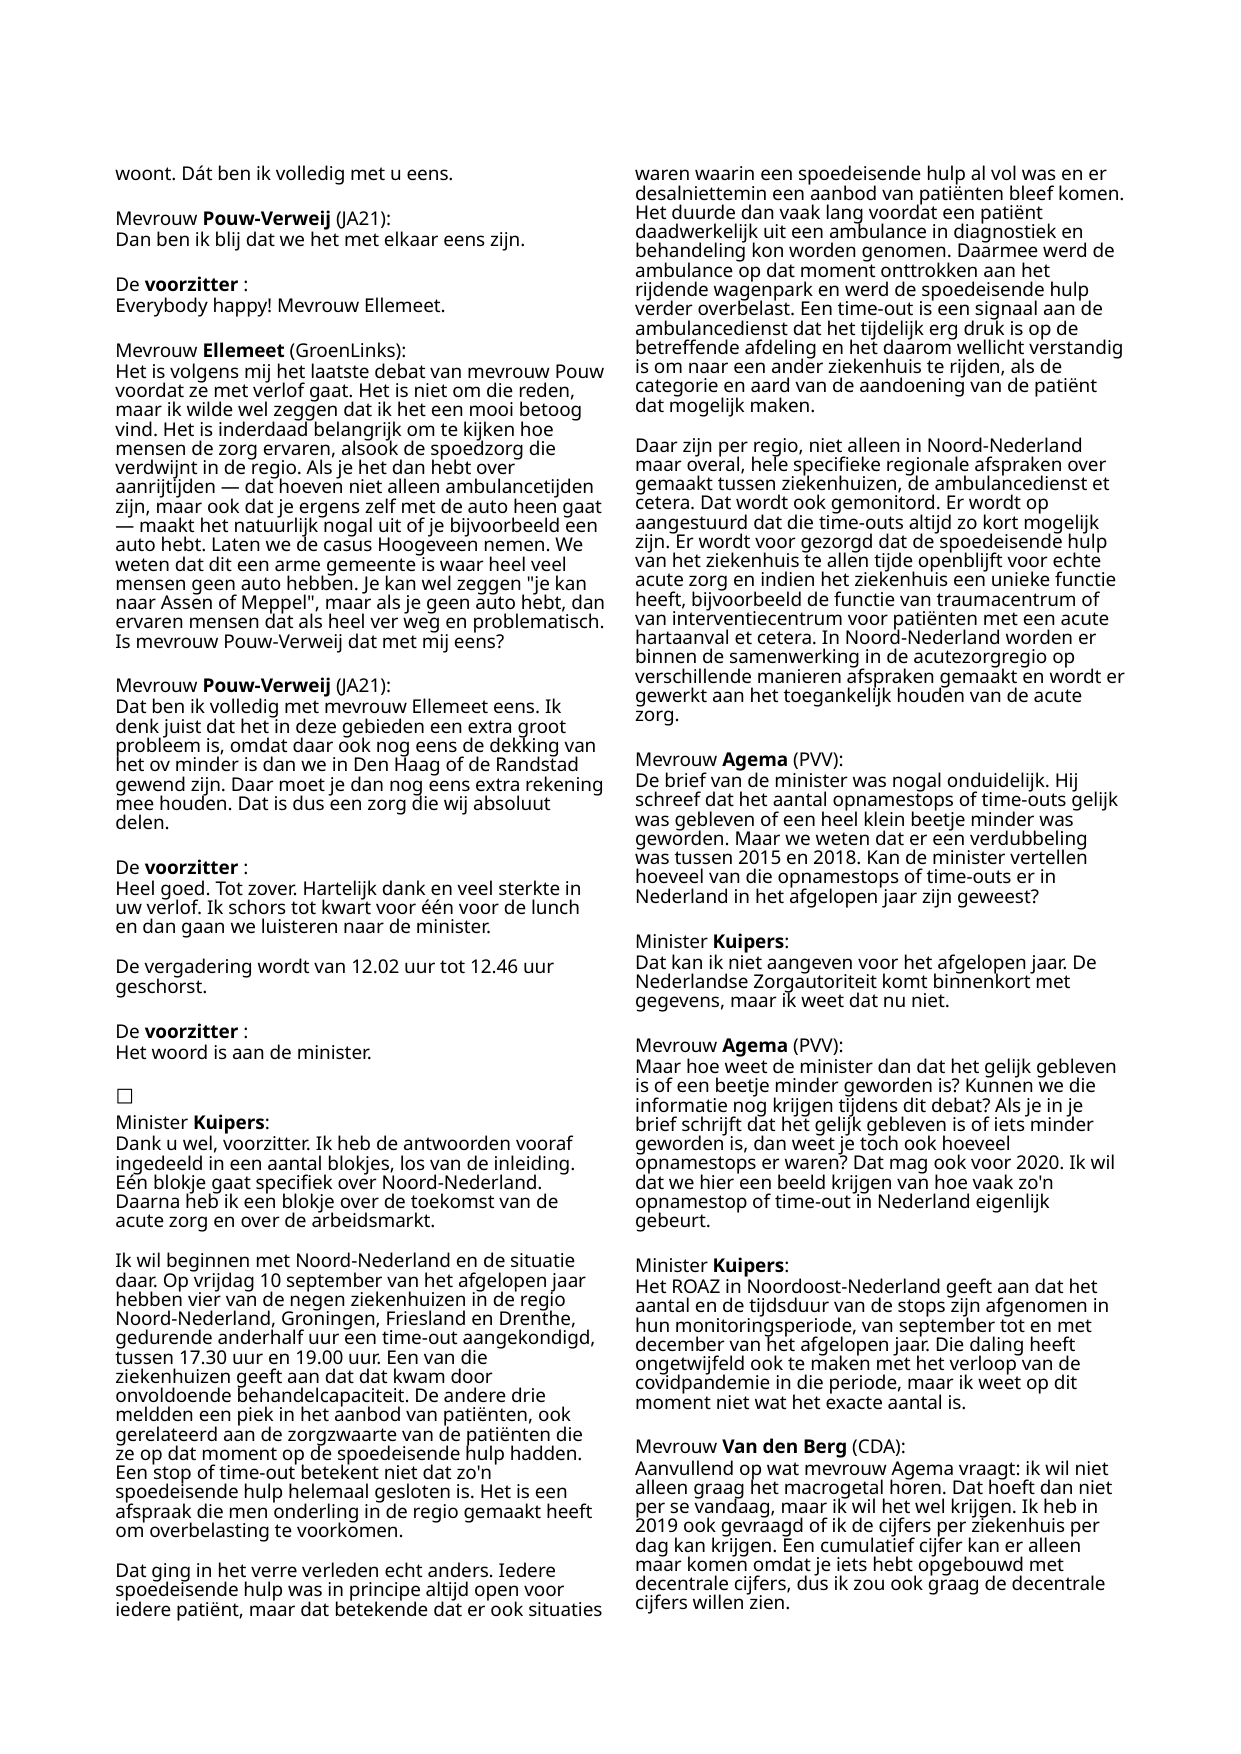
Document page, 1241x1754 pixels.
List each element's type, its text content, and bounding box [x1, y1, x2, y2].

text Mevrouw Pouw-Verweij (JA21): [115, 673, 605, 698]
text waren waarin een spoedeisende hulp al vol was en er desalniettemin een aanbod van patiënten bleef komen. Het duurde dan vaak lang voordat een patiënt daadwerkelijk uit een ambulance in diagnostiek en behandeling kon worden genomen. Daarmee werd de ambulance op dat moment onttrokken aan het rijdende wagenpark en werd de spoedeisende hulp verder overbelast. Een time-out is een signaal aan de ambulancedienst dat het tijdelijk erg druk is op de betreffende afdeling en het daarom wellicht verstandig is om naar een ander ziekenhuis te rijden, als de categorie en aard van de aandoening van de patiënt dat mogelijk maken. [635, 165, 1125, 416]
text Dank u wel, voorzitter. Ik heb de antwoorden vooraf ingedeeld in een aantal blokjes, los van de inleiding. Eén blokje gaat specifiek over Noord-Nederland. Daarna heb ik een blokje over de toekomst van de acute zorg en over de arbeidsmarkt. [115, 1135, 605, 1232]
text De voorzitter : [115, 1018, 605, 1044]
text Mevrouw Agema (PVV): [635, 746, 1125, 772]
text De voorzitter : [115, 854, 605, 880]
text De brief van de minister was nogal onduidelijk. Hij schreef dat het aantal opnamestops of time-outs gelijk was gebleven of een heel klein beetje minder was geworden. Maar we weten dat er een verdubbeling was tussen 2015 en 2018. Kan de minister vertellen hoeveel van die opnamestops of time-outs er in Nederland in het afgelopen jaar zijn geweest? [635, 772, 1125, 907]
text ⬜ [115, 1084, 605, 1109]
text woont. Dát ben ik volledig met u eens. [115, 165, 605, 184]
text Het is volgens mij het laatste debat van mevrouw Pouw voordat ze met verlof gaat. Het is niet om die reden, maar ik wilde wel zeggen dat ik het een mooi betoog vind. Het is inderdaad belangrijk om te kijken hoe mensen de zorg ervaren, alsook de spoedzorg die verdwijnt in de regio. Als je het dan hebt over aanrijtijden — dat hoeven niet alleen ambulancetijden zijn, maar ook dat je ergens zelf met de auto heen gaat — maakt het natuurlijk nogal uit of je bijvoorbeeld een auto hebt. Laten we de casus Hoogeveen nemen. We weten dat dit een arme gemeente is waar heel veel mensen geen auto hebben. Je kan wel zeggen "je kan naar Assen of Meppel", maar als je geen auto hebt, dan ervaren mensen dat als heel ver weg en problematisch. Is mevrouw Pouw-Verweij dat met mij eens? [115, 363, 605, 652]
text Mevrouw Ellemeet (GroenLinks): [115, 337, 605, 363]
text Ik wil beginnen met Noord-Nederland en de situatie daar. Op vrijdag 10 september van het afgelopen jaar hebben vier van de negen ziekenhuizen in de regio Noord-Nederland, Groningen, Friesland en Drenthe, gedurende anderhalf uur een time-out aangekondigd, tussen 17.30 uur en 19.00 uur. Een van die ziekenhuizen geeft aan dat dat kwam door onvoldoende behandelcapaciteit. De andere drie meldden een piek in het aanbod van patiënten, ook gerelateerd aan de zorgzwaarte van de patiënten die ze op dat moment op de spoedeisende hulp hadden. Een stop of time-out betekent niet dat zo'n spoedeisende hulp helemaal gesloten is. Het is een afspraak die men onderling in de regio gemaakt heeft om overbelasting te voorkomen. [115, 1252, 605, 1541]
text Heel goed. Tot zover. Hartelijk dank en veel sterkte in uw verlof. Ik schors tot kwart voor één voor de lunch en dan gaan we luisteren naar de minister. [115, 880, 605, 938]
text Het woord is aan de minister. [115, 1044, 605, 1063]
text De vergadering wordt van 12.02 uur tot 12.46 uur geschorst. [115, 958, 605, 997]
text Aanvullend op wat mevrouw Agema vraagt: ik wil niet alleen graag het macrogetal horen. Dat hoeft dan niet per se vandaag, maar ik wil het wel krijgen. Ik heb in 2019 ook gevraagd of ik de cijfers per ziekenhuis per dag kan krijgen. Een cumulatief cijfer kan er alleen maar komen omdat je iets hebt opgebouwd met decentrale cijfers, dus ik zou ook graag de decentrale cijfers willen zien. [635, 1459, 1125, 1614]
text Minister Kuipers: [635, 928, 1125, 954]
text Dan ben ik blij dat we het met elkaar eens zijn. [115, 231, 605, 250]
text Mevrouw Van den Berg (CDA): [635, 1434, 1125, 1459]
text Daar zijn per regio, niet alleen in Noord-Nederland maar overal, hele specifieke regionale afspraken over gemaakt tussen ziekenhuizen, de ambulancedienst et cetera. Dat wordt ook gemonitord. Er wordt op aangestuurd dat die time-outs altijd zo kort mogelijk zijn. Er wordt voor gezorgd dat de spoedeisende hulp van het ziekenhuis te allen tijde openblijft voor echte acute zorg en indien het ziekenhuis een unieke functie heeft, bijvoorbeeld de functie van traumacentrum of van interventiecentrum voor patiënten met een acute hartaanval et cetera. In Noord-Nederland worden er binnen de samenwerking in de acutezorgregio op verschillende manieren afspraken gemaakt en wordt er gewerkt aan het toegankelijk houden van de acute zorg. [635, 437, 1125, 726]
text Maar hoe weet de minister dan dat het gelijk gebleven is of een beetje minder geworden is? Kunnen we die informatie nog krijgen tijdens dit debat? Als je in je brief schrijft dat het gelijk gebleven is of iets minder geworden is, dan weet je toch ook hoeveel opnamestops er waren? Dat mag ook voor 2020. Ik wil dat we hier een beeld krijgen van hoe vaak zo'n opnamestop of time-out in Nederland eigenlijk gebeurt. [635, 1058, 1125, 1231]
text Minister Kuipers: [635, 1252, 1125, 1278]
text De voorzitter : [115, 271, 605, 297]
text Everybody happy! Mevrouw Ellemeet. [115, 297, 605, 316]
text Minister Kuipers: [115, 1109, 605, 1135]
text Dat ben ik volledig met mevrouw Ellemeet eens. Ik denk juist dat het in deze gebieden een extra groot probleem is, omdat daar ook nog eens de dekking van het ov minder is dan we in Den Haag of de Randstad gewend zijn. Daar moet je dan nog eens extra rekening mee houden. Dat is dus een zorg die wij absoluut delen. [115, 698, 605, 833]
text Mevrouw Pouw-Verweij (JA21): [115, 205, 605, 231]
text Mevrouw Agema (PVV): [635, 1032, 1125, 1058]
text Dat kan ik niet aangeven voor het afgelopen jaar. De Nederlandse Zorgautoriteit komt binnenkort met gegevens, maar ik weet dat nu niet. [635, 954, 1125, 1011]
text Het ROAZ in Noordoost-Nederland geeft aan dat het aantal en de tijdsduur van de stops zijn afgenomen in hun monitoringsperiode, van september tot en met december van het afgelopen jaar. Die daling heeft ongetwijfeld ook te maken met het verloop van de covidpandemie in die periode, maar ik weet op dit moment niet wat het exacte aantal is. [635, 1278, 1125, 1413]
text Dat ging in het verre verleden echt anders. Iedere spoedeisende hulp was in principe altijd open voor iedere patiënt, maar dat betekende dat er ook situaties [115, 1562, 605, 1620]
